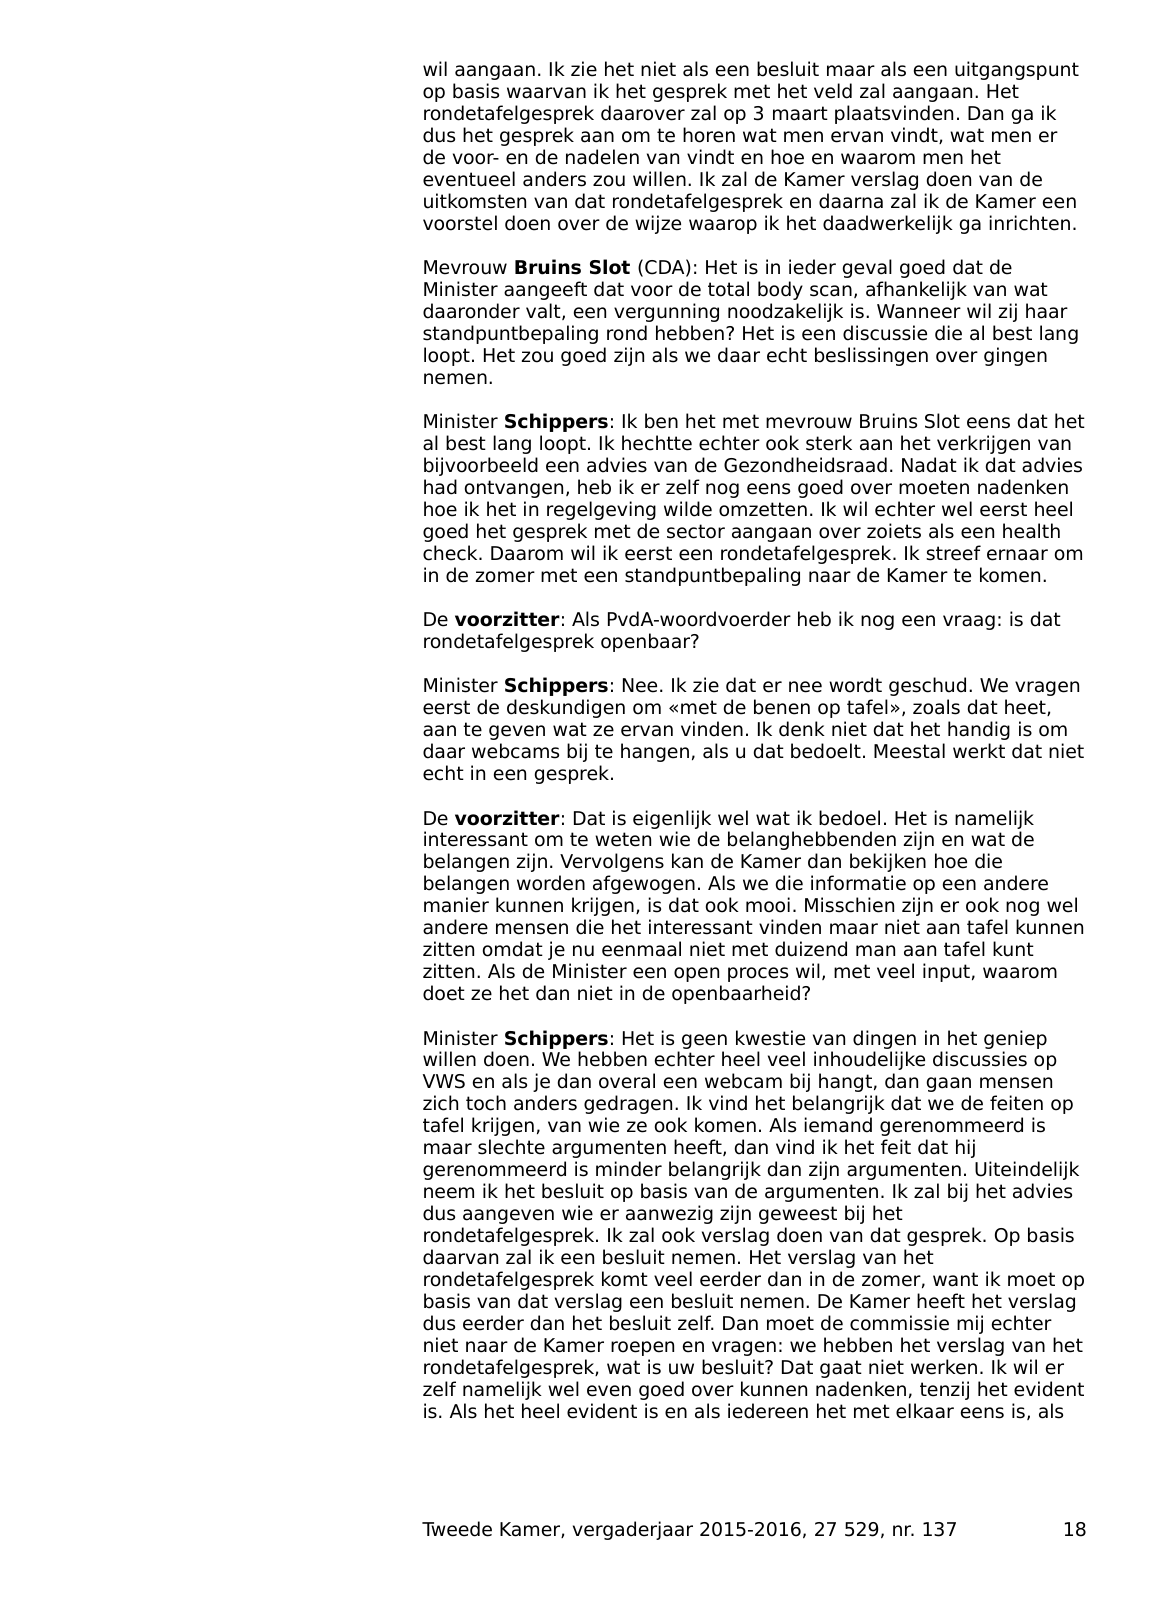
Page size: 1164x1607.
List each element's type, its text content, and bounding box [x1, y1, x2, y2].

text De voorzitter: Dat is eigenlijk wel wat ik bedoel. Het is namelijk interessant om te weten wie de belanghebbenden zijn en wat de belangen zijn. Vervolgens kan de Kamer dan bekijken hoe die belangen worden afgewogen. Als we die informatie op een andere manier kunnen krijgen, is dat ook mooi. Misschien zijn er ook nog wel andere mensen die het interessant vinden maar niet aan tafel kunnen zitten omdat je nu eenmaal niet met duizend man aan tafel kunt zitten. Als de Minister een open proces wil, met veel input, waarom doet ze het dan niet in de openbaarheid? [422, 807, 1087, 1005]
text De voorzitter: Als PvdA-woordvoerder heb ik nog een vraag: is dat rondetafelgesprek openbaar? [422, 609, 1087, 653]
text wil aangaan. Ik zie het niet als een besluit maar als een uitgangspunt op basis waarvan ik het gesprek met het veld zal aangaan. Het rondetafelgesprek daarover zal op 3 maart plaatsvinden. Dan ga ik dus het gesprek aan om te horen wat men ervan vindt, wat men er de voor- en de nadelen van vindt en hoe en waarom men het eventueel anders zou willen. Ik zal de Kamer verslag doen van de uitkomsten van dat rondetafelgesprek en daarna zal ik de Kamer een voorstel doen over de wijze waarop ik het daadwerkelijk ga inrichten. [422, 59, 1087, 235]
text Mevrouw Bruins Slot (CDA): Het is in ieder geval goed dat de Minister aangeeft dat voor de total body scan, afhankelijk van wat daaronder valt, een vergunning noodzakelijk is. Wanneer wil zij haar standpuntbepaling rond hebben? Het is een discussie die al best lang loopt. Het zou goed zijn als we daar echt beslissingen over gingen nemen. [422, 257, 1087, 389]
text Minister Schippers: Het is geen kwestie van dingen in het geniep willen doen. We hebben echter heel veel inhoudelijke discussies op VWS en als je dan overal een webcam bij hangt, dan gaan mensen zich toch anders gedragen. Ik vind het belangrijk dat we de feiten op tafel krijgen, van wie ze ook komen. Als iemand gerenommeerd is maar slechte argumenten heeft, dan vind ik het feit dat hij gerenommeerd is minder belangrijk dan zijn argumenten. Uiteindelijk neem ik het besluit op basis van de argumenten. Ik zal bij het advies dus aangeven wie er aanwezig zijn geweest bij het rondetafelgesprek. Ik zal ook verslag doen van dat gesprek. Op basis daarvan zal ik een besluit nemen. Het verslag van het rondetafelgesprek komt veel eerder dan in de zomer, want ik moet op basis van dat verslag een besluit nemen. De Kamer heeft het verslag dus eerder dan het besluit zelf. Dan moet de commissie mij echter niet naar de Kamer roepen en vragen: we hebben het verslag van het rondetafelgesprek, wat is uw besluit? Dat gaat niet werken. Ik wil er zelf namelijk wel even goed over kunnen nadenken, tenzij het evident is. Als het heel evident is en als iedereen het met elkaar eens is, als [422, 1027, 1087, 1423]
text Minister Schippers: Nee. Ik zie dat er nee wordt geschud. We vragen eerst de deskundigen om «met de benen op tafel», zoals dat heet, aan te geven wat ze ervan vinden. Ik denk niet dat het handig is om daar webcams bij te hangen, als u dat bedoelt. Meestal werkt dat niet echt in een gesprek. [422, 675, 1087, 785]
text Minister Schippers: Ik ben het met mevrouw Bruins Slot eens dat het al best lang loopt. Ik hechtte echter ook sterk aan het verkrijgen van bijvoorbeeld een advies van de Gezondheidsraad. Nadat ik dat advies had ontvangen, heb ik er zelf nog eens goed over moeten nadenken hoe ik het in regelgeving wilde omzetten. Ik wil echter wel eerst heel goed het gesprek met de sector aangaan over zoiets als een health check. Daarom wil ik eerst een rondetafelgesprek. Ik streef ernaar om in de zomer met een standpuntbepaling naar de Kamer te komen. [422, 411, 1087, 587]
